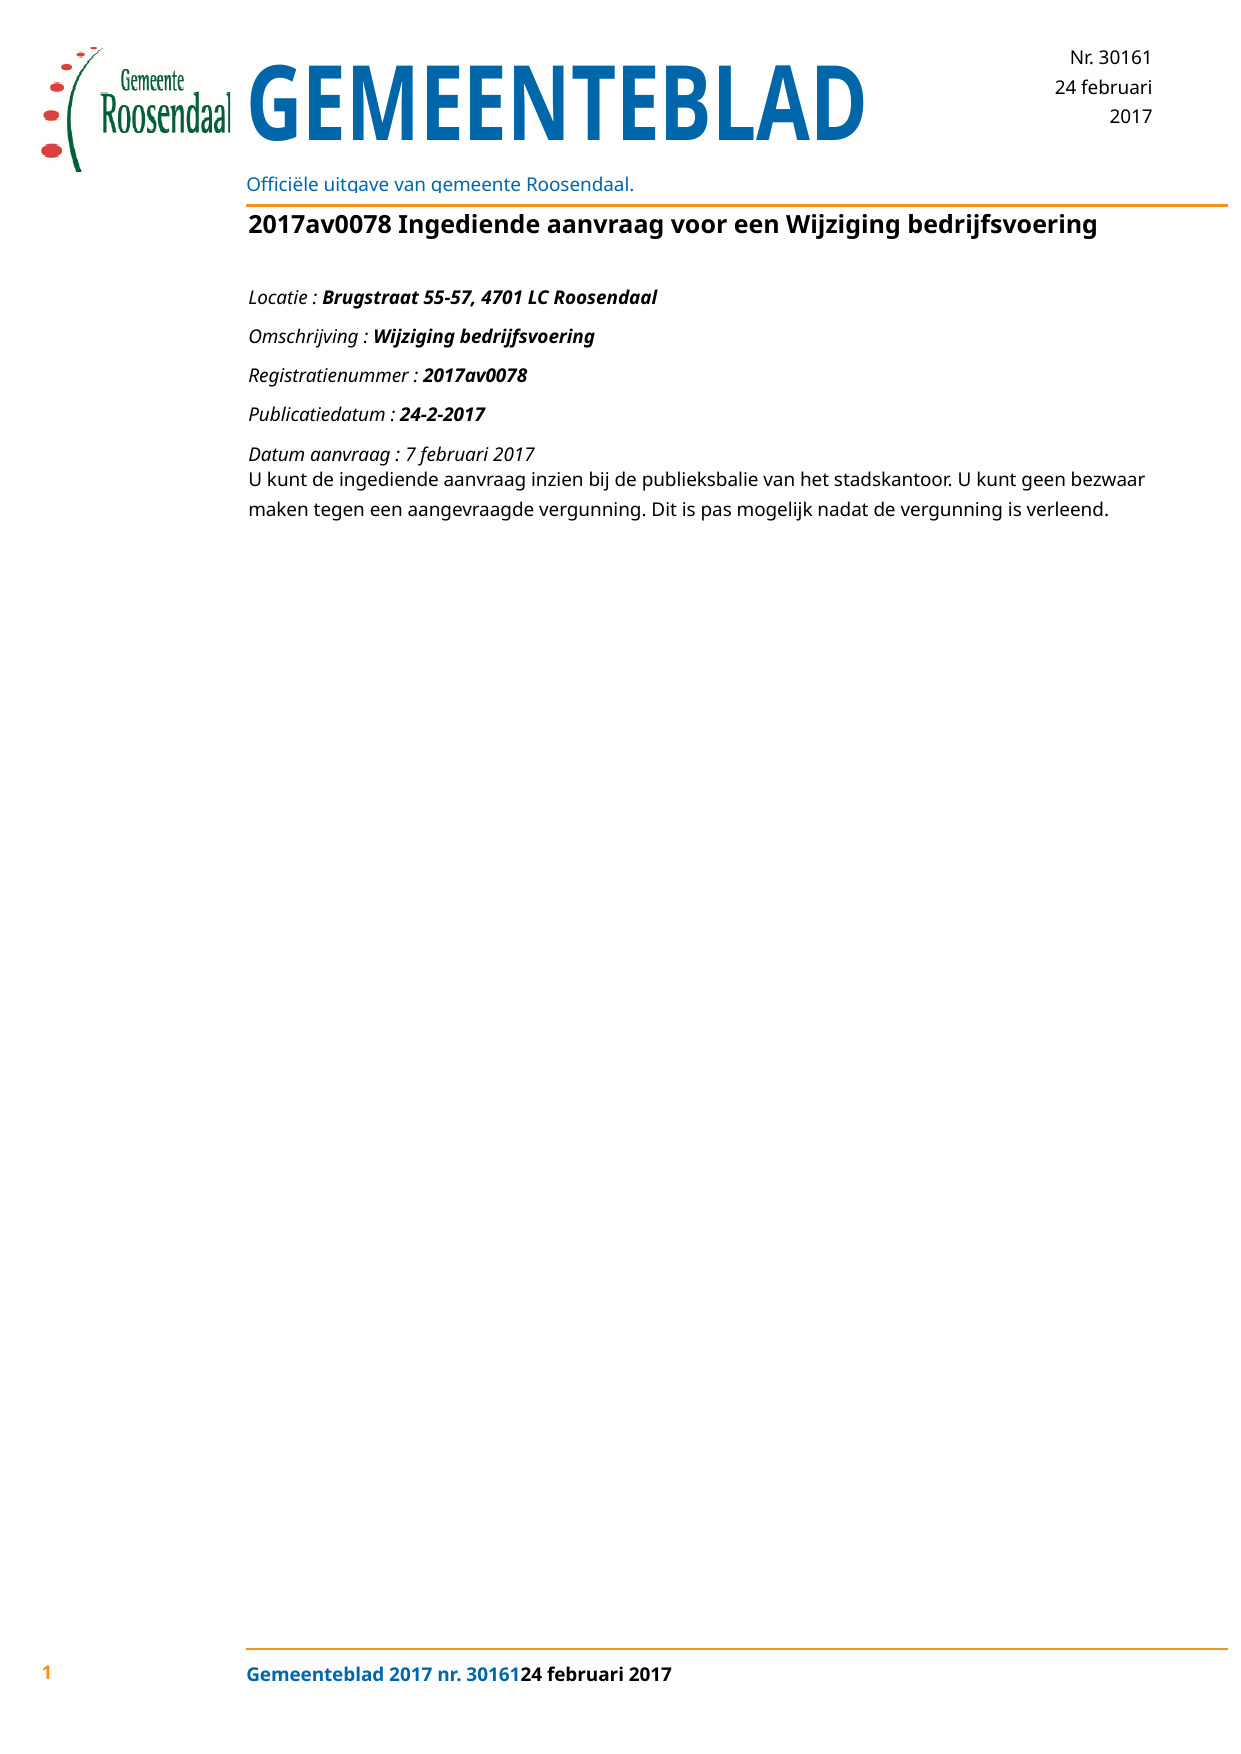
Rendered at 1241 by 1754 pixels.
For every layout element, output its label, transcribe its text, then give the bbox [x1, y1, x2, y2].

picture [41, 47, 231, 172]
text Omschrijving : Wijziging bedrijfsvoering [248, 323, 1152, 349]
text Publicatiedatum : 24-2-2017 [248, 402, 1152, 427]
text Datum aanvraag : 7 februari 2017 [248, 441, 1152, 467]
text Locatie : Brugstraat 55-57, 4701 LC Roosendaal [248, 284, 1152, 309]
text Registratienummer : 2017av0078 [248, 362, 1152, 388]
text 2017av0078 Ingediende aanvraag voor een Wijziging bedrijfsvoering [248, 207, 1152, 241]
text U kunt de ingediende aanvraag inzien bij de publieksbalie van het stadskantoor. U kunt geen bezwaar maken tegen een aangevraagde vergunning. Dit is pas mogelijk nadat de vergunning is verleend. [248, 467, 1152, 522]
